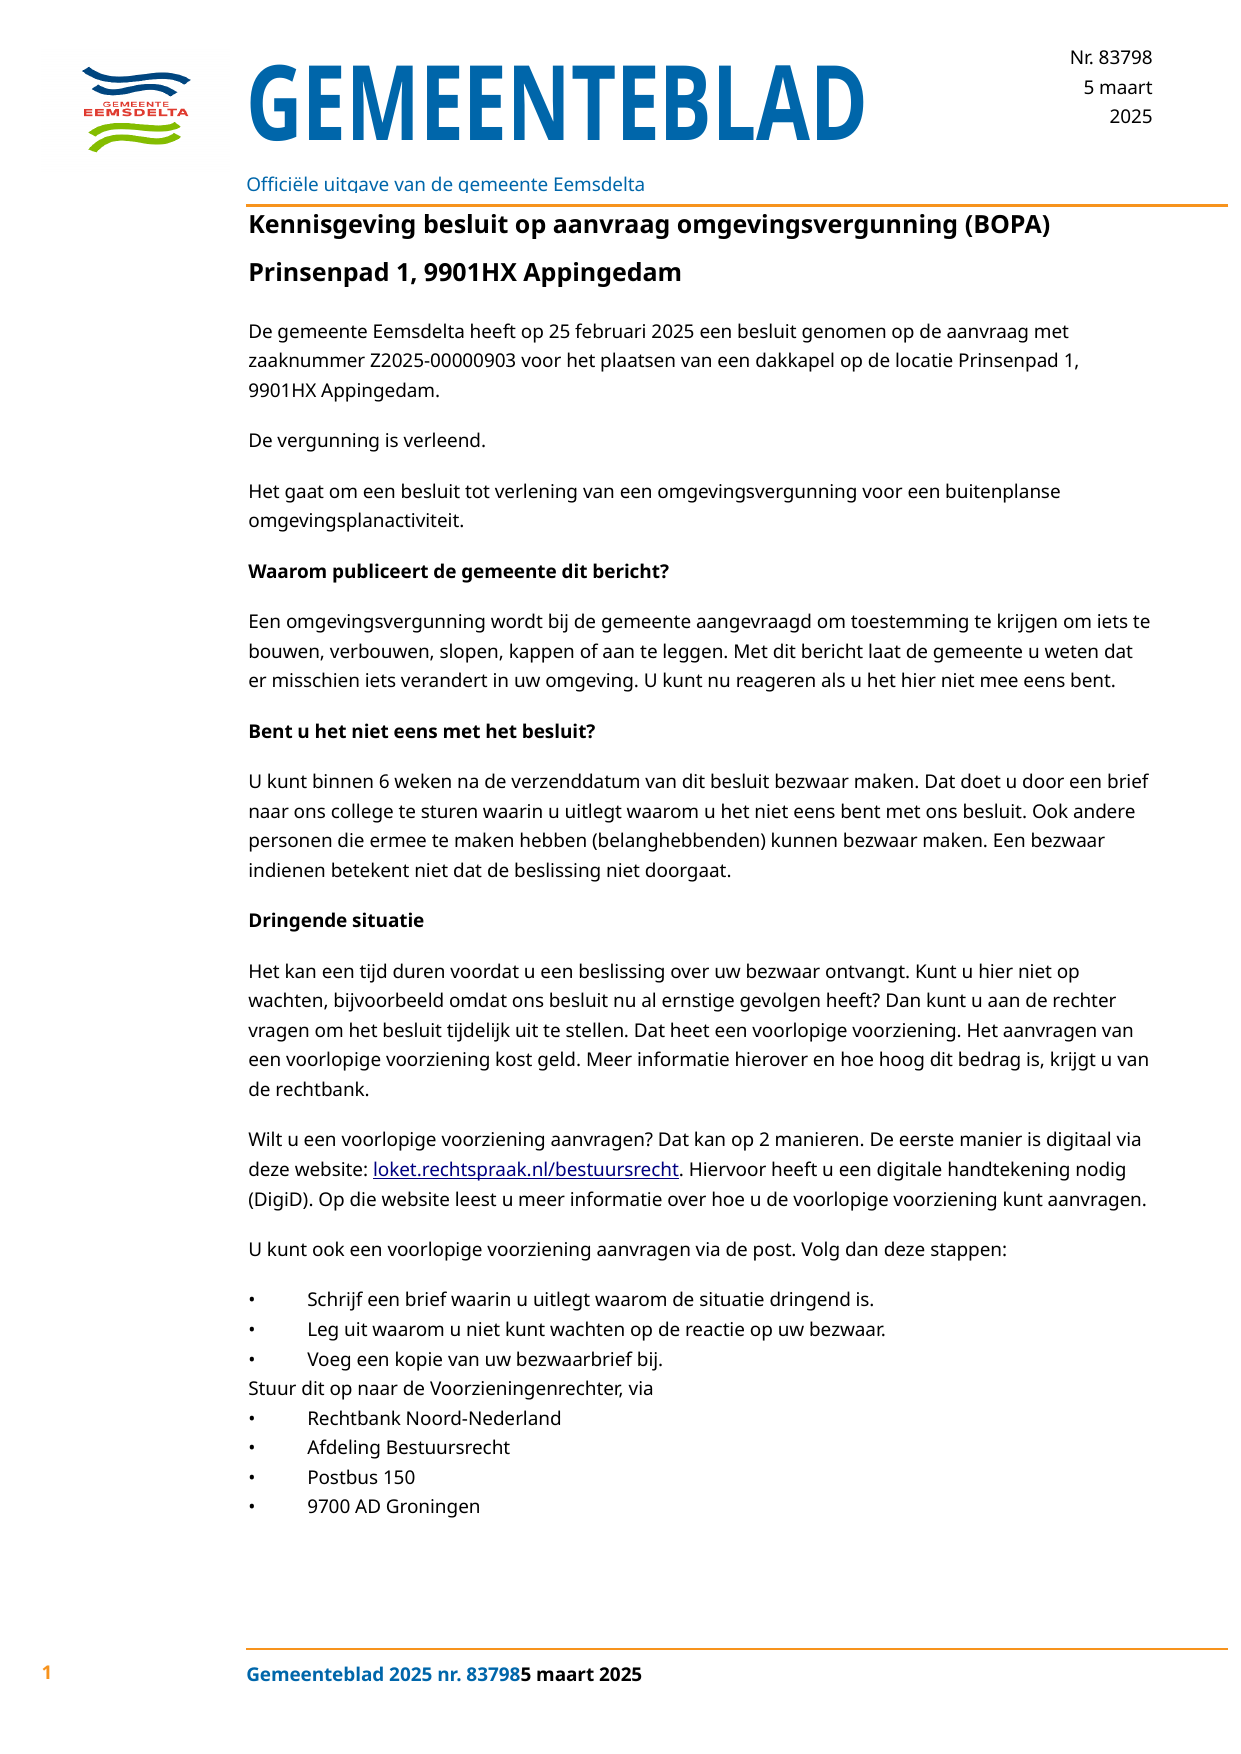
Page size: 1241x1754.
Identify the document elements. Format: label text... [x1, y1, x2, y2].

text U kunt binnen 6 weken na de verzenddatum van dit besluit bezwaar maken. Dat doet u door een brief naar ons college te sturen waarin u uitlegt waarom u het niet eens bent met ons besluit. Ook andere personen die ermee te maken hebben (belanghebbenden) kunnen bezwaar maken. Een bezwaar indienen betekent niet dat de beslissing niet doorgaat. [248, 768, 1152, 883]
text Waarom publiceert de gemeente dit bericht? [248, 558, 1152, 584]
text Kennisgeving besluit op aanvraag omgevingsvergunning (BOPA) Prinsenpad 1, 9901HX Appingedam [248, 207, 1152, 288]
text De gemeente Eemsdelta heeft op 25 februari 2025 een besluit genomen op de aanvraag met zaaknummer Z2025-00000903 voor het plaatsen van een dakkapel op de locatie Prinsenpad 1, 9901HX Appingedam. [248, 318, 1152, 403]
text U kunt ook een voorlopige voorziening aanvragen via de post. Volg dan deze stappen: [248, 1236, 1152, 1262]
text Dringende situatie [248, 907, 1152, 933]
list Rechtbank Noord-Nederland [248, 1405, 1152, 1431]
picture [41, 47, 231, 172]
text Een omgevingsvergunning wordt bij de gemeente aangevraagd om toestemming te krijgen om iets te bouwen, verbouwen, slopen, kappen of aan te leggen. Met dit bericht laat de gemeente u weten dat er misschien iets verandert in uw omgeving. U kunt nu reageren als u het hier niet mee eens bent. [248, 608, 1152, 693]
list Afdeling Bestuursrecht [248, 1434, 1152, 1460]
list Leg uit waarom u niet kunt wachten op de reactie op uw bezwaar. [248, 1316, 1152, 1342]
text Bent u het niet eens met het besluit? [248, 718, 1152, 744]
text Het gaat om een besluit tot verlening van een omgevingsvergunning voor een buitenplanse omgevingsplanactiviteit. [248, 478, 1152, 533]
text De vergunning is verleend. [248, 427, 1152, 453]
list Schrijf een brief waarin u uitlegt waarom de situatie dringend is. [248, 1287, 1152, 1312]
text Het kan een tijd duren voordat u een beslissing over uw bezwaar ontvangt. Kunt u hier niet op wachten, bijvoorbeeld omdat ons besluit nu al ernstige gevolgen heeft? Dan kunt u aan de rechter vragen om het besluit tijdelijk uit te stellen. Dat heet een voorlopige voorziening. Het aanvragen van een voorlopige voorziening kost geld. Meer informatie hierover en hoe hoog dit bedrag is, krijgt u van de rechtbank. [248, 958, 1152, 1102]
text Stuur dit op naar de Voorzieningenrechter, via [248, 1375, 1152, 1401]
list Postbus 150 [248, 1464, 1152, 1490]
list Voeg een kopie van uw bezwaarbrief bij. [248, 1346, 1152, 1372]
list 9700 AD Groningen [248, 1494, 1152, 1519]
text Wilt u een voorlopige voorziening aanvragen? Dat kan op 2 manieren. De eerste manier is digitaal via deze website: loket.rechtspraak.nl/bestuursrecht. Hiervoor heeft u een digitale handtekening nodig (DigiD). Op die website leest u meer informatie over hoe u de voorlopige voorziening kunt aanvragen. [248, 1127, 1152, 1212]
